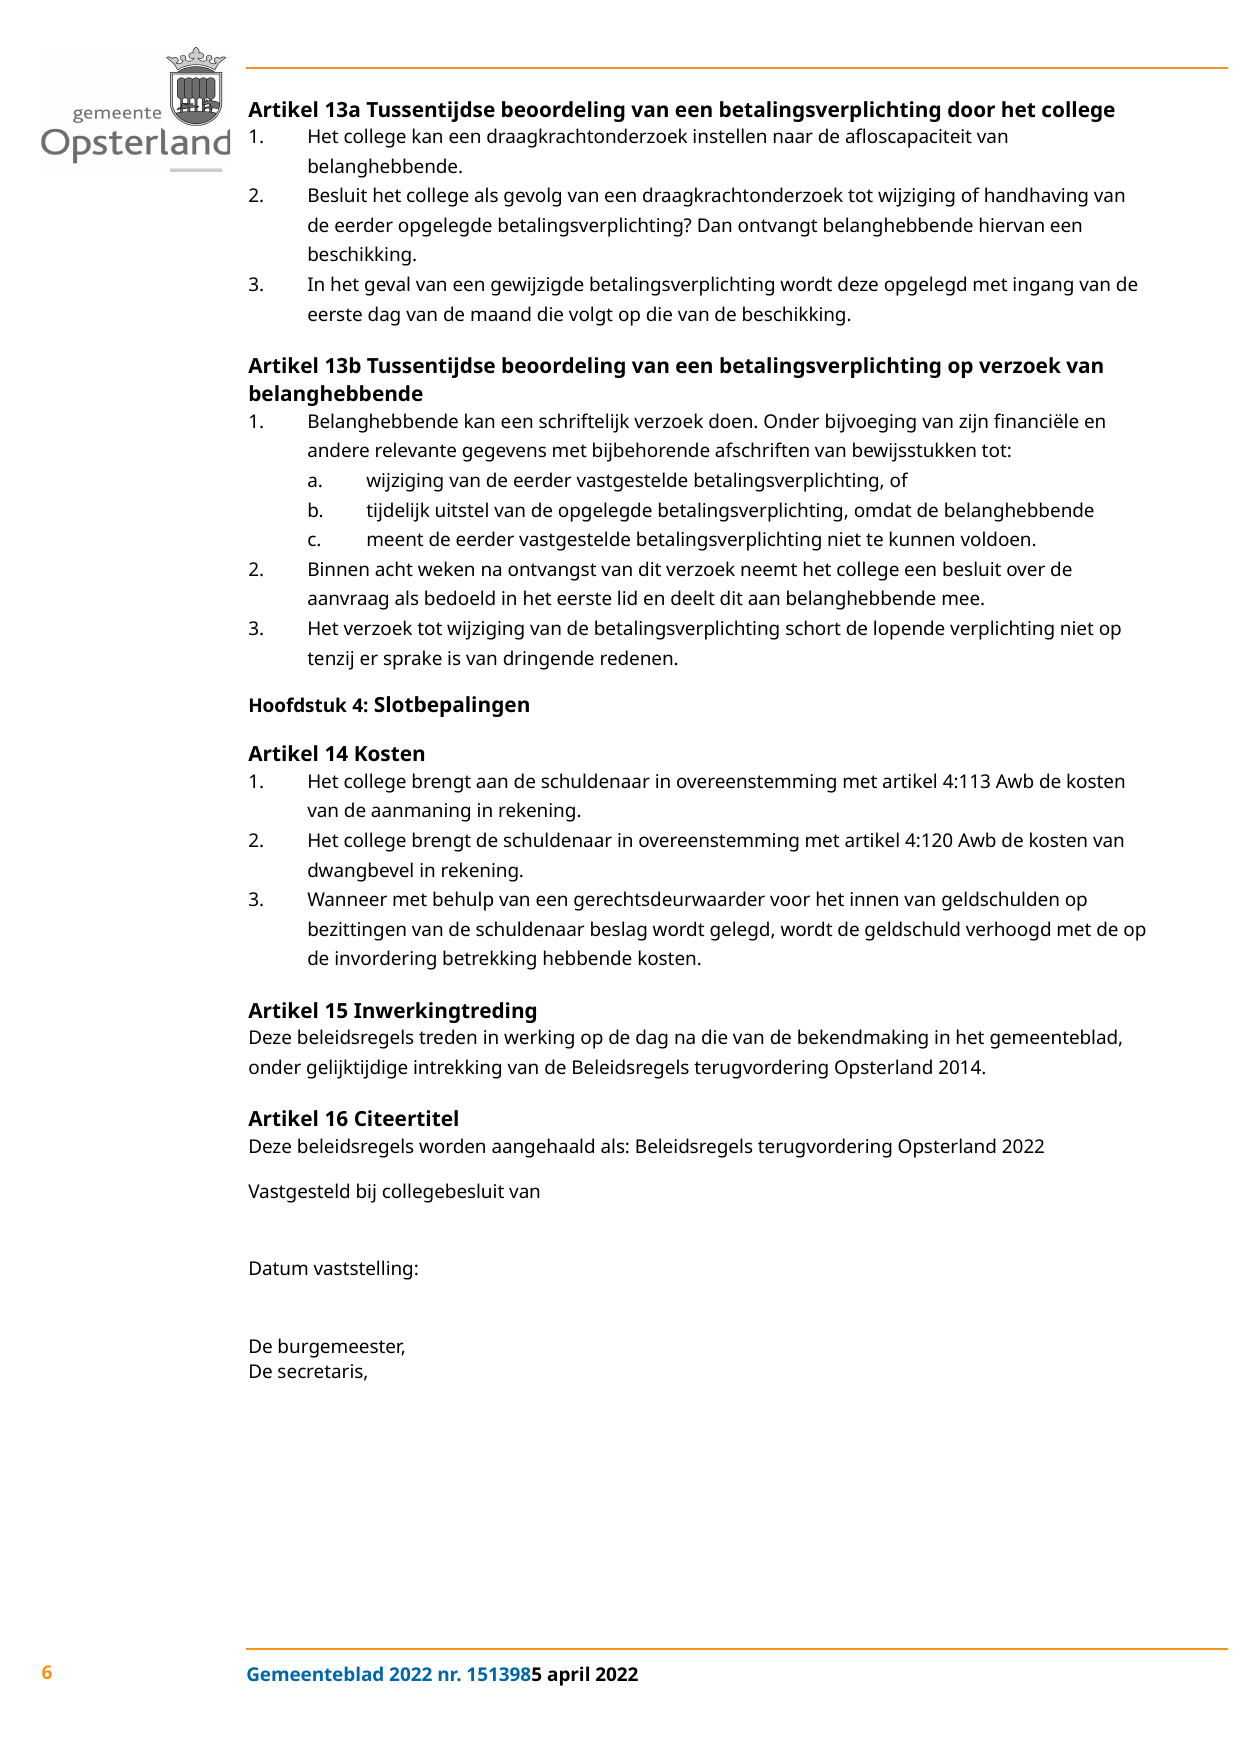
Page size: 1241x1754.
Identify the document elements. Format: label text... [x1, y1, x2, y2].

picture [41, 47, 231, 172]
text Artikel 14 Kosten [248, 739, 1152, 768]
list Het college brengt aan de schuldenaar in overeenstemming met artikel 4:113 Awb de kosten van de aanmaning in rekening. [248, 768, 1152, 823]
text De secretaris, [248, 1358, 1152, 1384]
text Artikel 16 Citeertitel [248, 1104, 1152, 1133]
text Deze beleidsregels treden in werking op de dag na die van de bekendmaking in het gemeenteblad, onder gelijktijdige intrekking van de Beleidsregels terugvordering Opsterland 2014. [248, 1024, 1152, 1080]
list In het geval van een gewijzigde betalingsverplichting wordt deze opgelegd met ingang van de eerste dag van de maand die volgt op die van de beschikking. [248, 271, 1152, 326]
list Het college kan een draagkrachtonderzoek instellen naar de afloscapaciteit van belanghebbende. [248, 123, 1152, 178]
text Artikel 15 Inwerkingtreding [248, 996, 1152, 1024]
list Belanghebbende kan een schriftelijk verzoek doen. Onder bijvoeging van zijn financiële en andere relevante gegevens met bijbehorende afschriften van bewijsstukken tot: [248, 408, 1152, 463]
list Besluit het college als gevolg van een draagkrachtonderzoek tot wijziging of handhaving van de eerder opgelegde betalingsverplichting? Dan ontvangt belanghebbende hiervan een beschikking. [248, 182, 1152, 267]
text Hoofdstuk 4: Slotbepalingen [248, 690, 1152, 719]
text De burgemeester, [248, 1333, 1152, 1358]
text Vastgesteld bij collegebesluit van [248, 1178, 1152, 1204]
list wijziging van de eerder vastgestelde betalingsverplichting, of [307, 467, 1152, 493]
text Deze beleidsregels worden aangehaald als: Beleidsregels terugvordering Opsterland 2022 [248, 1133, 1152, 1158]
text Artikel 13b Tussentijdse beoordeling van een betalingsverplichting op verzoek van belanghebbende [248, 351, 1152, 408]
list Het college brengt de schuldenaar in overeenstemming met artikel 4:120 Awb de kosten van dwangbevel in rekening. [248, 827, 1152, 882]
list Binnen acht weken na ontvangst van dit verzoek neemt het college een besluit over de aanvraag als bedoeld in het eerste lid en deelt dit aan belanghebbende mee. [248, 556, 1152, 611]
list tijdelijk uitstel van de opgelegde betalingsverplichting, omdat de belanghebbende [307, 497, 1152, 522]
text Datum vaststelling: [248, 1256, 1152, 1281]
text Artikel 13a Tussentijdse beoordeling van een betalingsverplichting door het college [248, 95, 1152, 123]
list Het verzoek tot wijziging van de betalingsverplichting schort de lopende verplichting niet op tenzij er sprake is van dringende redenen. [248, 615, 1152, 670]
list meent de eerder vastgestelde betalingsverplichting niet te kunnen voldoen. [307, 526, 1152, 552]
list Wanneer met behulp van een gerechtsdeurwaarder voor het innen van geldschulden op bezittingen van de schuldenaar beslag wordt gelegd, wordt de geldschuld verhoogd met de op de invordering betrekking hebbende kosten. [248, 886, 1152, 971]
